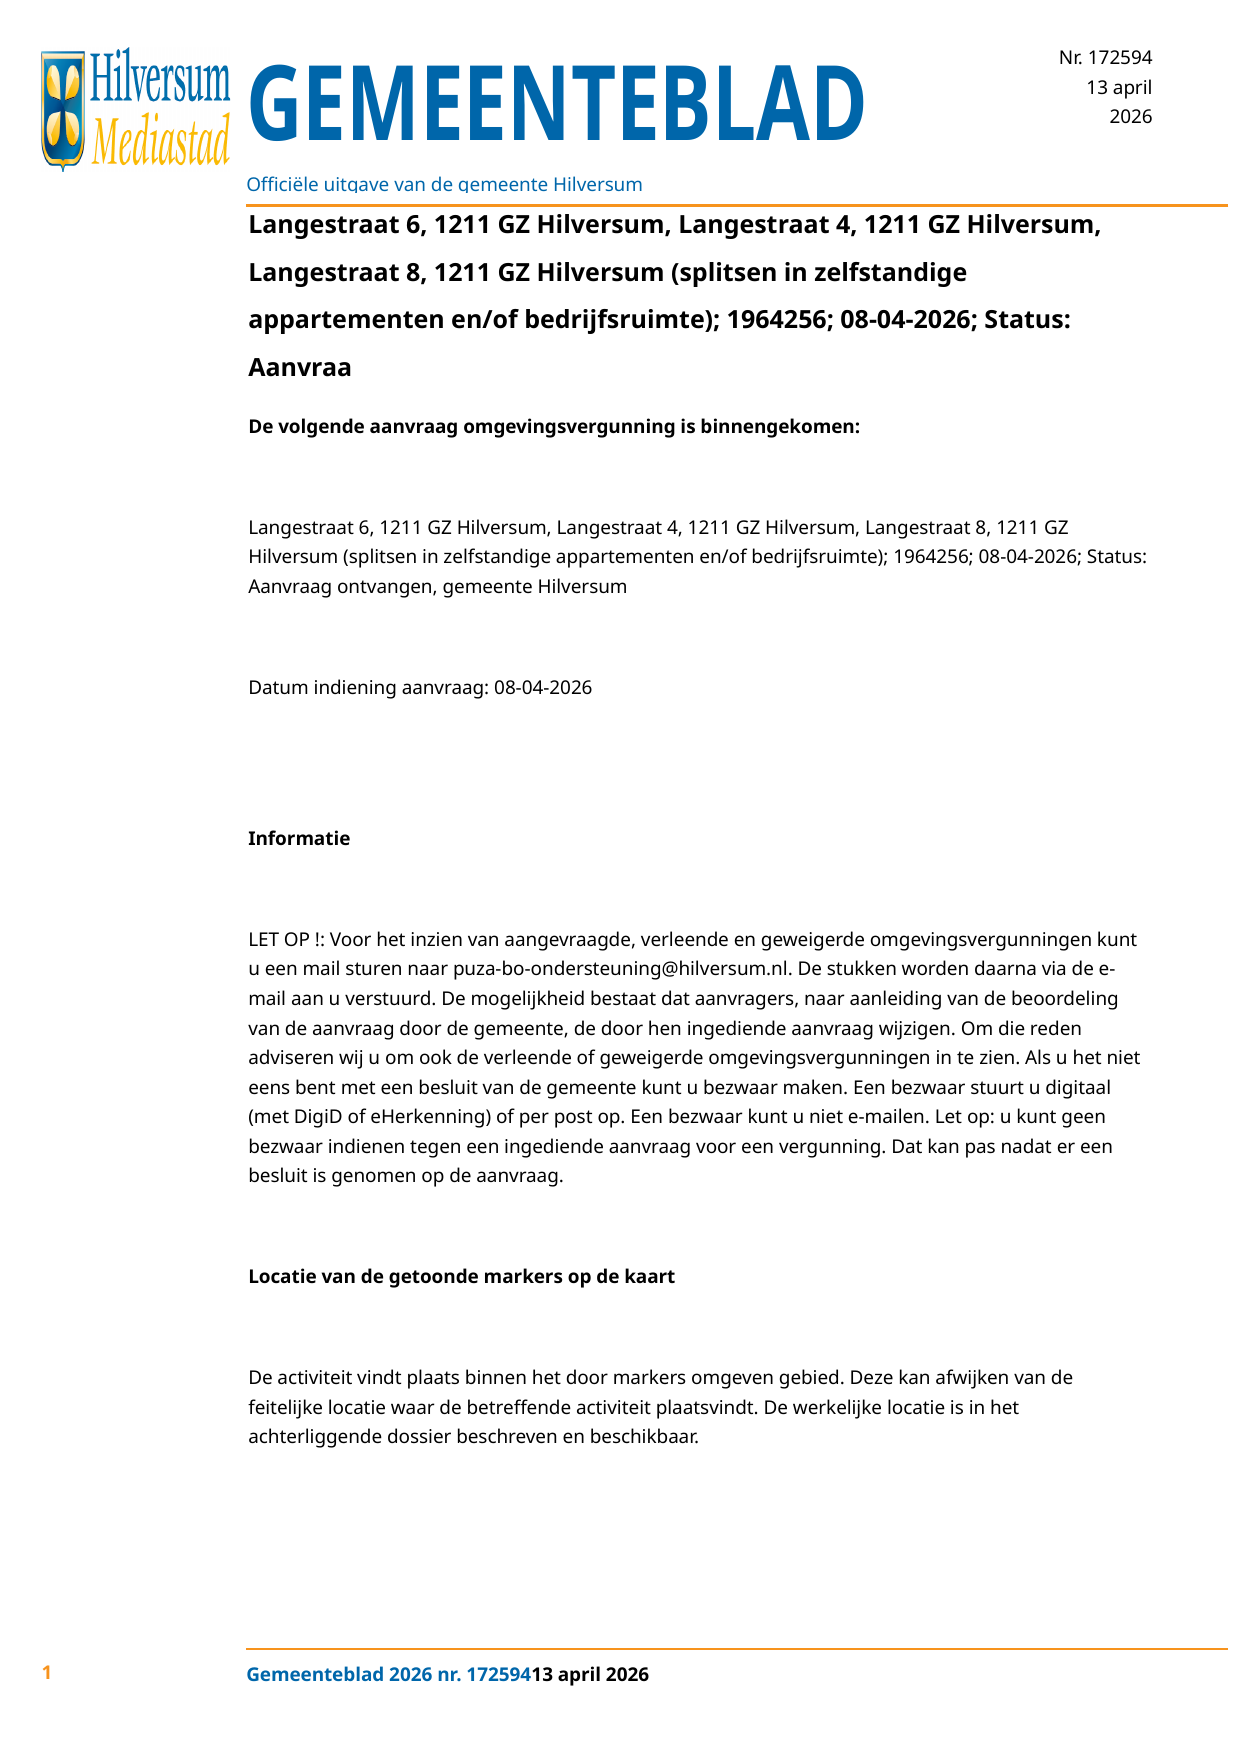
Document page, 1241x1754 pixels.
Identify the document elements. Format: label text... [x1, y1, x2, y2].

text Informatie [248, 825, 1152, 851]
text De volgende aanvraag omgevingsvergunning is binnengekomen: [248, 413, 1152, 439]
picture [41, 47, 231, 172]
text LET OP !: Voor het inzien van aangevraagde, verleende en geweigerde omgevingsvergunningen kunt u een mail sturen naar puza-bo-ondersteuning@hilversum.nl. De stukken worden daarna via de e-mail aan u verstuurd. De mogelijkheid bestaat dat aanvragers, naar aanleiding van de beoordeling van de aanvraag door de gemeente, de door hen ingediende aanvraag wijzigen. Om die reden adviseren wij u om ook de verleende of geweigerde omgevingsvergunningen in te zien. Als u het niet eens bent met een besluit van de gemeente kunt u bezwaar maken. Een bezwaar stuurt u digitaal (met DigiD of eHerkenning) of per post op. Een bezwaar kunt u niet e-mailen. Let op: u kunt geen bezwaar indienen tegen een ingediende aanvraag voor een vergunning. Dat kan pas nadat er een besluit is genomen op de aanvraag. [248, 926, 1152, 1188]
text Langestraat 6, 1211 GZ Hilversum, Langestraat 4, 1211 GZ Hilversum, Langestraat 8, 1211 GZ Hilversum (splitsen in zelfstandige appartementen en/of bedrijfsruimte); 1964256; 08-04-2026; Status: Aanvraa [248, 207, 1152, 384]
text Locatie van de getoonde markers op de kaart [248, 1263, 1152, 1289]
text Datum indiening aanvraag: 08-04-2026 [248, 674, 1152, 700]
text Langestraat 6, 1211 GZ Hilversum, Langestraat 4, 1211 GZ Hilversum, Langestraat 8, 1211 GZ Hilversum (splitsen in zelfstandige appartementen en/of bedrijfsruimte); 1964256; 08-04-2026; Status: Aanvraag ontvangen, gemeente Hilversum [248, 514, 1152, 599]
text De activiteit vindt plaats binnen het door markers omgeven gebied. Deze kan afwijken van de feitelijke locatie waar de betreffende activiteit plaatsvindt. De werkelijke locatie is in het achterliggende dossier beschreven en beschikbaar. [248, 1364, 1152, 1449]
